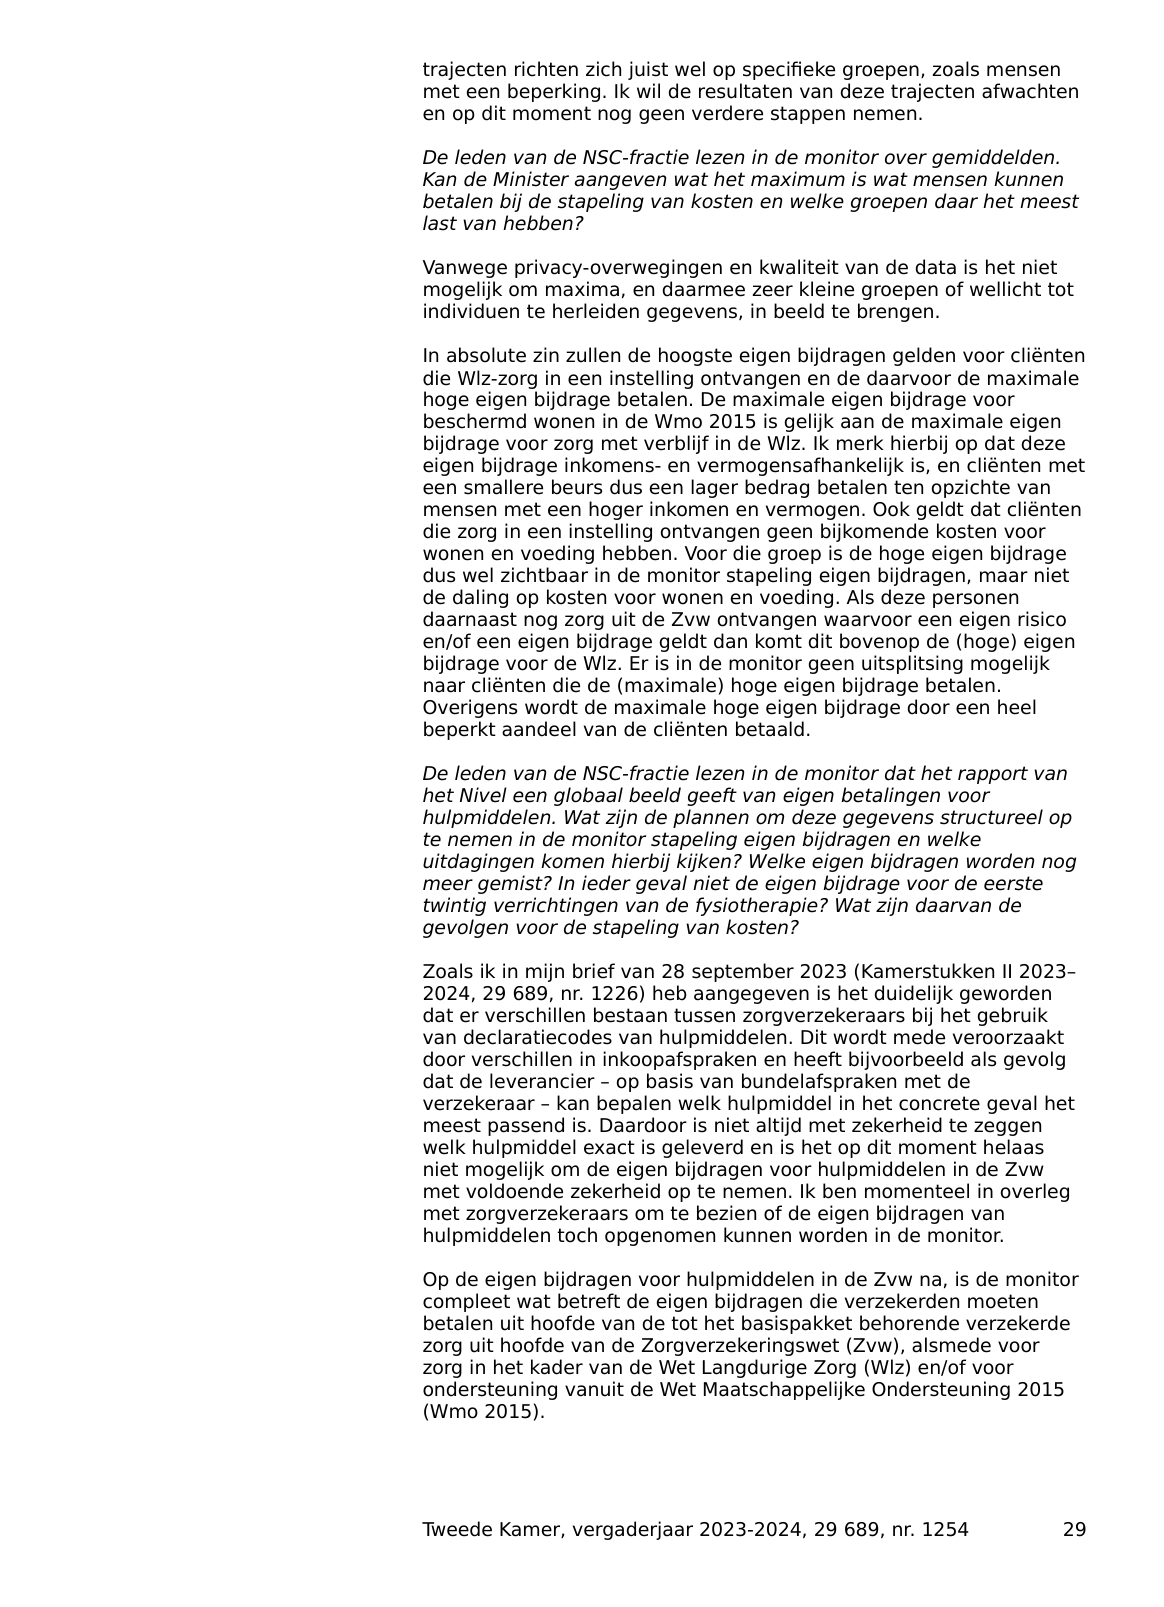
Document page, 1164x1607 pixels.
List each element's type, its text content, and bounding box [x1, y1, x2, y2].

text De leden van de NSC-fractie lezen in de monitor dat het rapport van het Nivel een globaal beeld geeft van eigen betalingen voor hulpmiddelen. Wat zijn de plannen om deze gegevens structureel op te nemen in de monitor stapeling eigen bijdragen en welke uitdagingen komen hierbij kijken? Welke eigen bijdragen worden nog meer gemist? In ieder geval niet de eigen bijdrage voor de eerste twintig verrichtingen van de fysiotherapie? Wat zijn daarvan de gevolgen voor de stapeling van kosten? [422, 763, 1087, 939]
text De leden van de NSC-fractie lezen in de monitor over gemiddelden. Kan de Minister aangeven wat het maximum is wat mensen kunnen betalen bij de stapeling van kosten en welke groepen daar het meest last van hebben? [422, 147, 1087, 235]
text In absolute zin zullen de hoogste eigen bijdragen gelden voor cliënten die Wlz-zorg in een instelling ontvangen en de daarvoor de maximale hoge eigen bijdrage betalen. De maximale eigen bijdrage voor beschermd wonen in de Wmo 2015 is gelijk aan de maximale eigen bijdrage voor zorg met verblijf in de Wlz. Ik merk hierbij op dat deze eigen bijdrage inkomens- en vermogensafhankelijk is, en cliënten met een smallere beurs dus een lager bedrag betalen ten opzichte van mensen met een hoger inkomen en vermogen. Ook geldt dat cliënten die zorg in een instelling ontvangen geen bijkomende kosten voor wonen en voeding hebben. Voor die groep is de hoge eigen bijdrage dus wel zichtbaar in de monitor stapeling eigen bijdragen, maar niet de daling op kosten voor wonen en voeding. Als deze personen daarnaast nog zorg uit de Zvw ontvangen waarvoor een eigen risico en/of een eigen bijdrage geldt dan komt dit bovenop de (hoge) eigen bijdrage voor de Wlz. Er is in de monitor geen uitsplitsing mogelijk naar cliënten die de (maximale) hoge eigen bijdrage betalen. Overigens wordt de maximale hoge eigen bijdrage door een heel beperkt aandeel van de cliënten betaald. [422, 345, 1087, 741]
text Zoals ik in mijn brief van 28 september 2023 (Kamerstukken II 2023–2024, 29 689, nr. 1226) heb aangegeven is het duidelijk geworden dat er verschillen bestaan tussen zorgverzekeraars bij het gebruik van declaratiecodes van hulpmiddelen. Dit wordt mede veroorzaakt door verschillen in inkoopafspraken en heeft bijvoorbeeld als gevolg dat de leverancier – op basis van bundelafspraken met de verzekeraar – kan bepalen welk hulpmiddel in het concrete geval het meest passend is. Daardoor is niet altijd met zekerheid te zeggen welk hulpmiddel exact is geleverd en is het op dit moment helaas niet mogelijk om de eigen bijdragen voor hulpmiddelen in de Zvw met voldoende zekerheid op te nemen. Ik ben momenteel in overleg met zorgverzekeraars om te bezien of de eigen bijdragen van hulpmiddelen toch opgenomen kunnen worden in de monitor. [422, 961, 1087, 1247]
text Op de eigen bijdragen voor hulpmiddelen in de Zvw na, is de monitor compleet wat betreft de eigen bijdragen die verzekerden moeten betalen uit hoofde van de tot het basispakket behorende verzekerde zorg uit hoofde van de Zorgverzekeringswet (Zvw), alsmede voor zorg in het kader van de Wet Langdurige Zorg (Wlz) en/of voor ondersteuning vanuit de Wet Maatschappelijke Ondersteuning 2015 (Wmo 2015). [422, 1269, 1087, 1423]
text trajecten richten zich juist wel op specifieke groepen, zoals mensen met een beperking. Ik wil de resultaten van deze trajecten afwachten en op dit moment nog geen verdere stappen nemen. [422, 59, 1087, 125]
text Vanwege privacy-overwegingen en kwaliteit van de data is het niet mogelijk om maxima, en daarmee zeer kleine groepen of wellicht tot individuen te herleiden gegevens, in beeld te brengen. [422, 257, 1087, 323]
